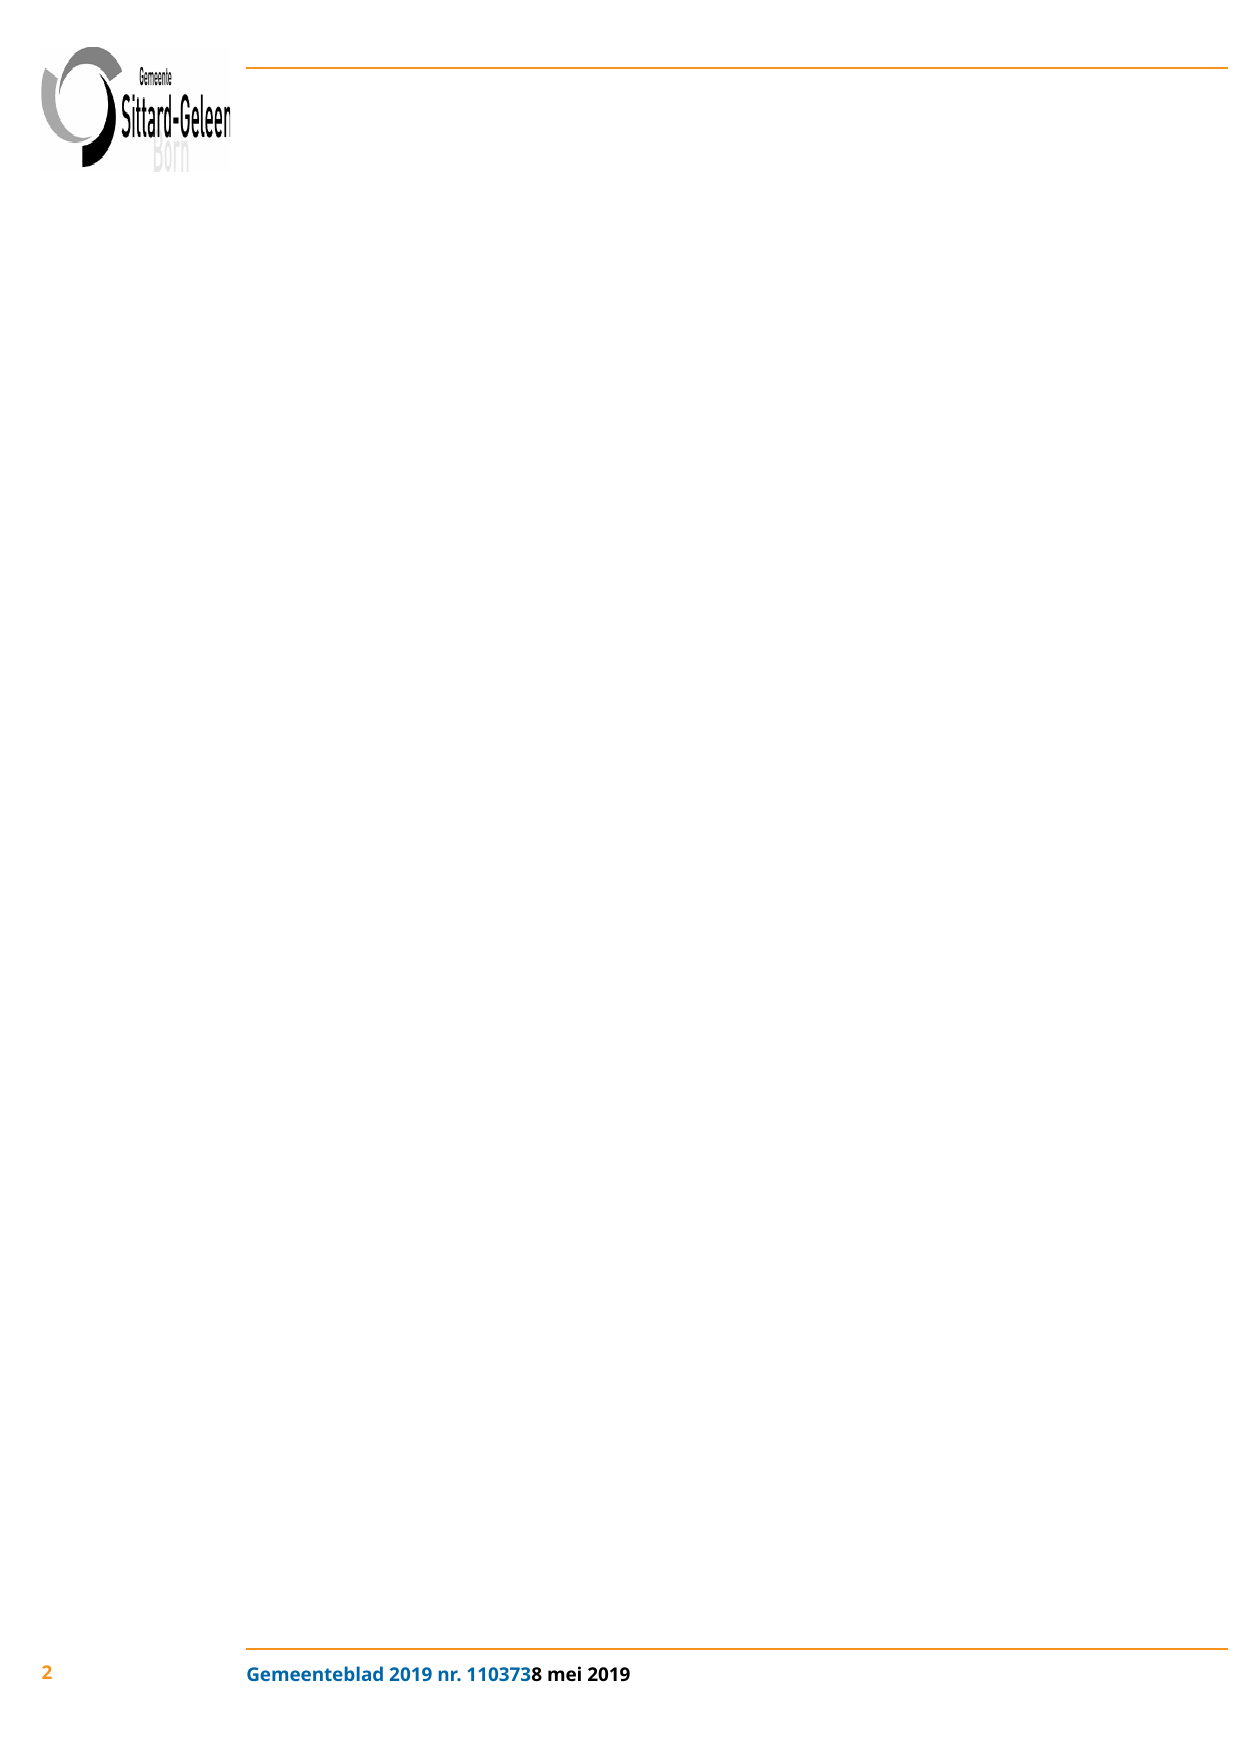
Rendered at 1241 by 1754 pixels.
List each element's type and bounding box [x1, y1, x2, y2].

picture [41, 47, 231, 172]
